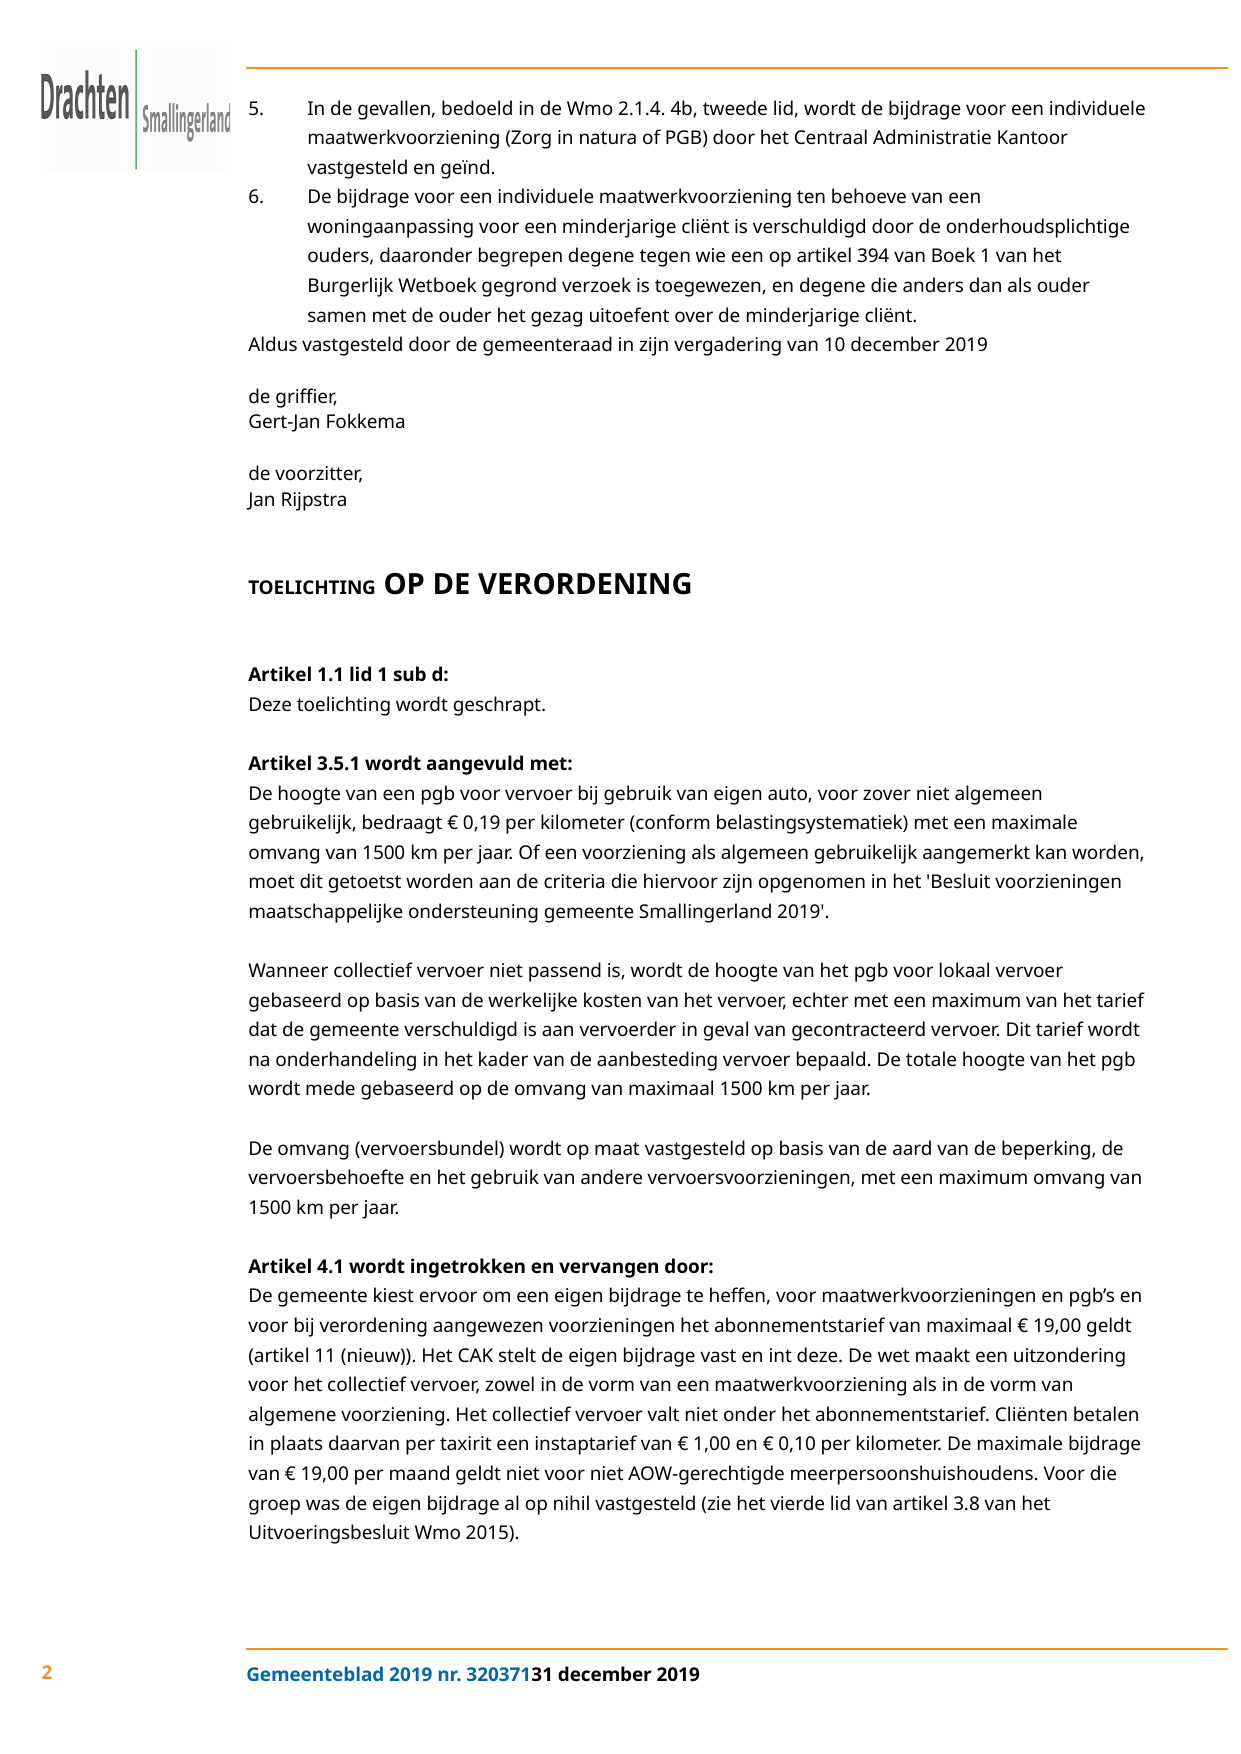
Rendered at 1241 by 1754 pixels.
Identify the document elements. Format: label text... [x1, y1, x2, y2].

text Artikel 4.1 wordt ingetrokken en vervangen door: [248, 1253, 1152, 1279]
list De bijdrage voor een individuele maatwerkvoorziening ten behoeve van een woningaanpassing voor een minderjarige cliënt is verschuldigd door de onderhoudsplichtige ouders, daaronder begrepen degene tegen wie een op artikel 394 van Boek 1 van het Burgerlijk Wetboek gegrond verzoek is toegewezen, en degene die anders dan als ouder samen met de ouder het gezag uitoefent over de minderjarige cliënt. [248, 183, 1152, 328]
list In de gevallen, bedoeld in de Wmo 2.1.4. 4b, tweede lid, wordt de bijdrage voor een individuele maatwerkvoorziening (Zorg in natura of PGB) door het Centraal Administratie Kantoor vastgesteld en geïnd. [248, 95, 1152, 180]
text de griffier, [248, 383, 1152, 409]
text Aldus vastgesteld door de gemeenteraad in zijn vergadering van 10 december 2019 [248, 331, 1152, 357]
text Jan Rijpstra [248, 486, 1152, 512]
text Wanneer collectief vervoer niet passend is, wordt de hoogte van het pgb voor lokaal vervoer gebaseerd op basis van de werkelijke kosten van het vervoer, echter met een maximum van het tarief dat de gemeente verschuldigd is aan vervoerder in geval van gecontracteerd vervoer. Dit tarief wordt na onderhandeling in het kader van de aanbesteding vervoer bepaald. De totale hoogte van het pgb wordt mede gebaseerd op de omvang van maximaal 1500 km per jaar. [248, 957, 1152, 1101]
picture [41, 47, 231, 172]
text de voorzitter, [248, 460, 1152, 486]
text De hoogte van een pgb voor vervoer bij gebruik van eigen auto, voor zover niet algemeen gebruikelijk, bedraagt € 0,19 per kilometer (conform belastingsystematiek) met een maximale omvang van 1500 km per jaar. Of een voorziening als algemeen gebruikelijk aangemerkt kan worden, moet dit getoetst worden aan de criteria die hiervoor zijn opgenomen in het 'Besluit voorzieningen maatschappelijke ondersteuning gemeente Smallingerland 2019'. [248, 780, 1152, 924]
text Artikel 3.5.1 wordt aangevuld met: [248, 750, 1152, 776]
text Gert-Jan Fokkema [248, 409, 1152, 434]
text TOELICHTING OP DE VERORDENING [248, 563, 1152, 603]
text Artikel 1.1 lid 1 sub d: [248, 661, 1152, 687]
text De omvang (vervoersbundel) wordt op maat vastgesteld op basis van de aard van de beperking, de vervoersbehoefte en het gebruik van andere vervoersvoorzieningen, met een maximum omvang van 1500 km per jaar. [248, 1135, 1152, 1220]
text De gemeente kiest ervoor om een eigen bijdrage te heffen, voor maatwerkvoorzieningen en pgb’s en voor bij verordening aangewezen voorzieningen het abonnementstarief van maximaal € 19,00 geldt (artikel 11 (nieuw)). Het CAK stelt de eigen bijdrage vast en int deze. De wet maakt een uitzondering voor het collectief vervoer, zowel in de vorm van een maatwerkvoorziening als in de vorm van algemene voorziening. Het collectief vervoer valt niet onder het abonnementstarief. Cliënten betalen in plaats daarvan per taxirit een instaptarief van € 1,00 en € 0,10 per kilometer. De maximale bijdrage van € 19,00 per maand geldt niet voor niet AOW-gerechtigde meerpersoonshuishoudens. Voor die groep was de eigen bijdrage al op nihil vastgesteld (zie het vierde lid van artikel 3.8 van het Uitvoeringsbesluit Wmo 2015). [248, 1283, 1152, 1545]
text Deze toelichting wordt geschrapt. [248, 691, 1152, 717]
